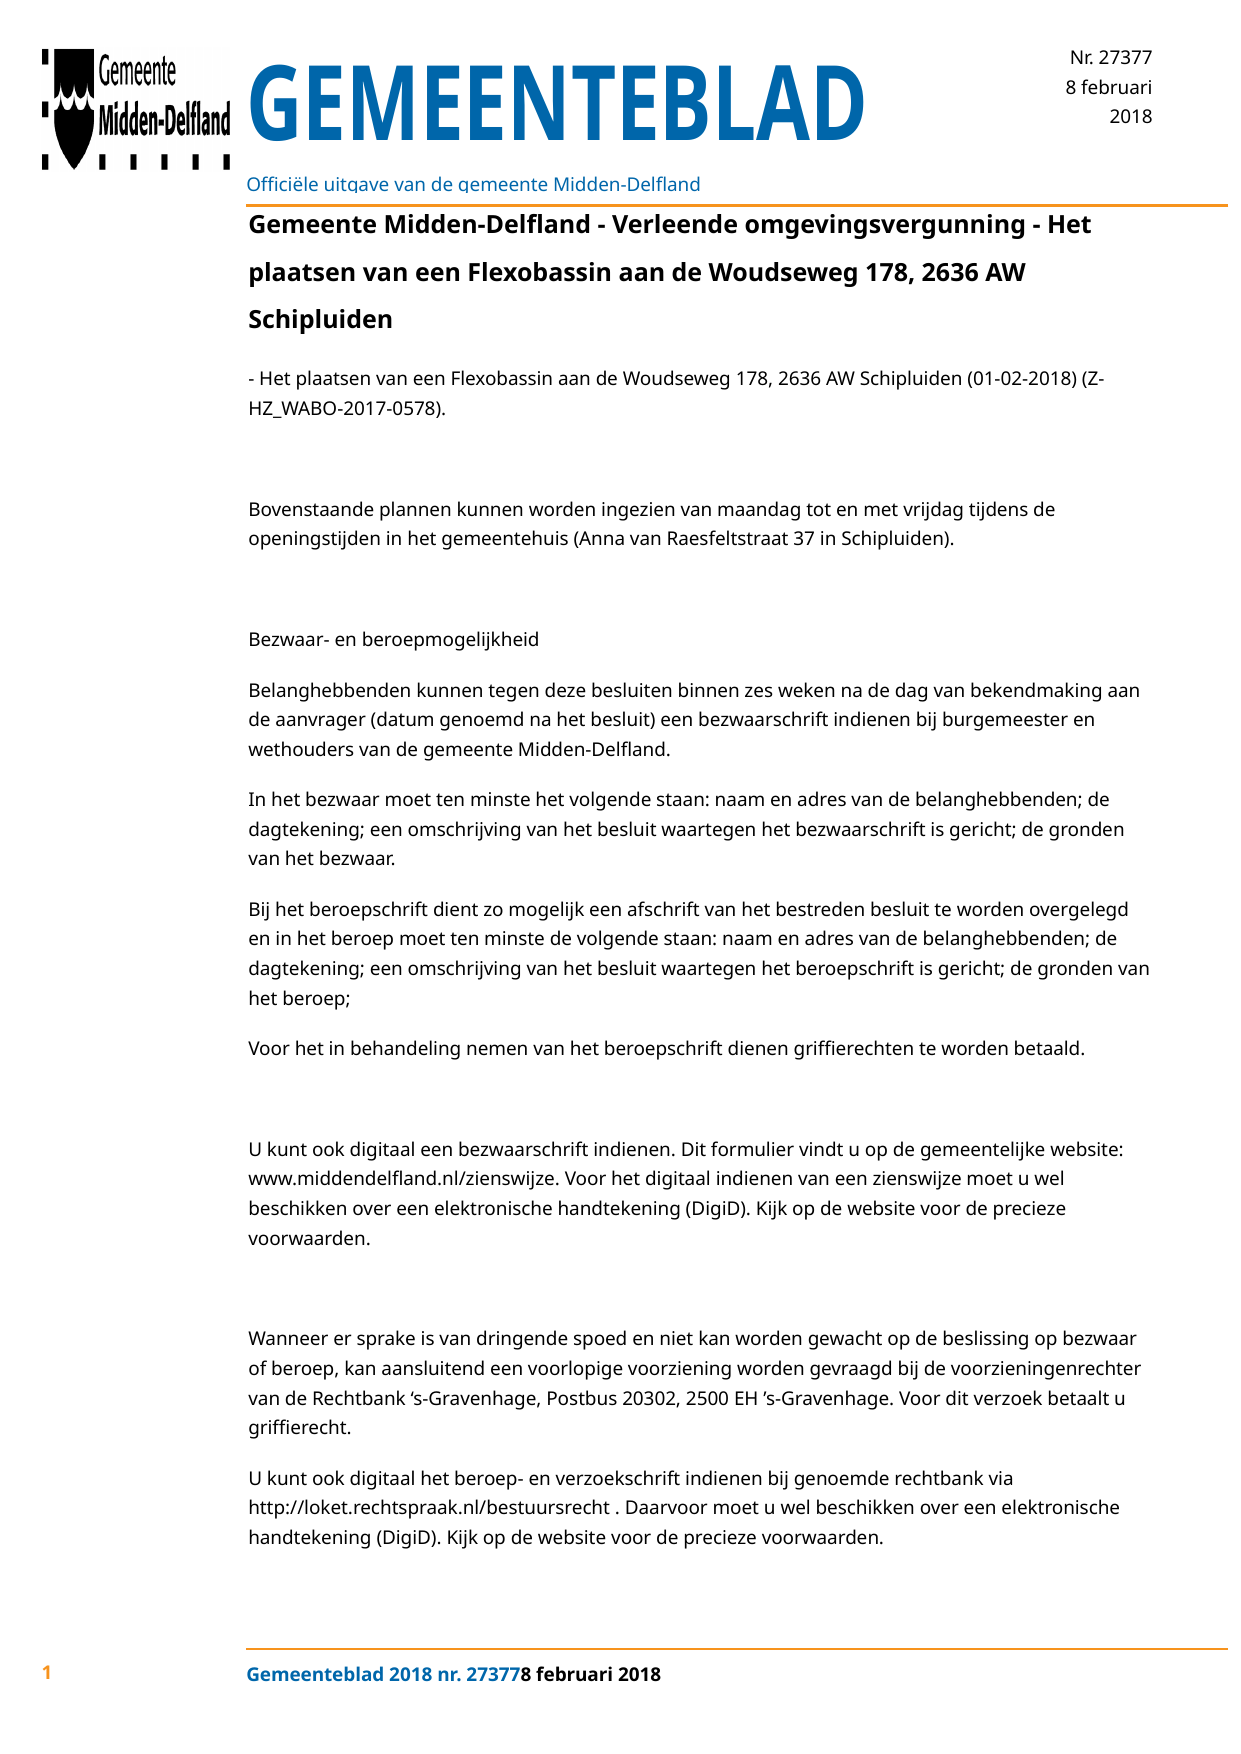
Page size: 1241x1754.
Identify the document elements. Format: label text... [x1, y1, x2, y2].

picture [41, 47, 231, 172]
text In het bezwaar moet ten minste het volgende staan: naam en adres van de belanghebbenden; de dagtekening; een omschrijving van het besluit waartegen het bezwaarschrift is gericht; de gronden van het bezwaar. [248, 786, 1152, 871]
text Belanghebbenden kunnen tegen deze besluiten binnen zes weken na de dag van bekendmaking aan de aanvrager (datum genoemd na het besluit) een bezwaarschrift indienen bij burgemeester en wethouders van de gemeente Midden-Delfland. [248, 677, 1152, 762]
text Bovenstaande plannen kunnen worden ingezien van maandag tot en met vrijdag tijdens de openingstijden in het gemeentehuis (Anna van Raesfeltstraat 37 in Schipluiden). [248, 496, 1152, 551]
text Wanneer er sprake is van dringende spoed en niet kan worden gewacht op de beslissing op bezwaar of beroep, kan aansluitend een voorlopige voorziening worden gevraagd bij de voorzieningenrechter van de Rechtbank ‘s-Gravenhage, Postbus 20302, 2500 EH ’s-Gravenhage. Voor dit verzoek betaalt u griffierecht. [248, 1326, 1152, 1440]
text U kunt ook digitaal een bezwaarschrift indienen. Dit formulier vindt u op de gemeentelijke website: www.middendelfland.nl/zienswijze. Voor het digitaal indienen van een zienswijze moet u wel beschikken over een elektronische handtekening (DigiD). Kijk op de website voor de precieze voorwaarden. [248, 1136, 1152, 1250]
text Voor het in behandeling nemen van het beroepschrift dienen griffierechten te worden betaald. [248, 1035, 1152, 1061]
text - Het plaatsen van een Flexobassin aan de Woudseweg 178, 2636 AW Schipluiden (01-02-2018) (Z-HZ_WABO-2017-0578). [248, 366, 1152, 421]
text Bij het beroepschrift dient zo mogelijk een afschrift van het bestreden besluit te worden overgelegd en in het beroep moet ten minste de volgende staan: naam en adres van de belanghebbenden; de dagtekening; een omschrijving van het besluit waartegen het beroepschrift is gericht; de gronden van het beroep; [248, 896, 1152, 1010]
text Bezwaar- en beroepmogelijkheid [248, 626, 1152, 652]
text U kunt ook digitaal het beroep- en verzoekschrift indienen bij genoemde rechtbank via http://loket.rechtspraak.nl/bestuursrecht . Daarvoor moet u wel beschikken over een elektronische handtekening (DigiD). Kijk op de website voor de precieze voorwaarden. [248, 1465, 1152, 1549]
text Gemeente Midden-Delfland - Verleende omgevingsvergunning - Het plaatsen van een Flexobassin aan de Woudseweg 178, 2636 AW Schipluiden [248, 207, 1152, 336]
